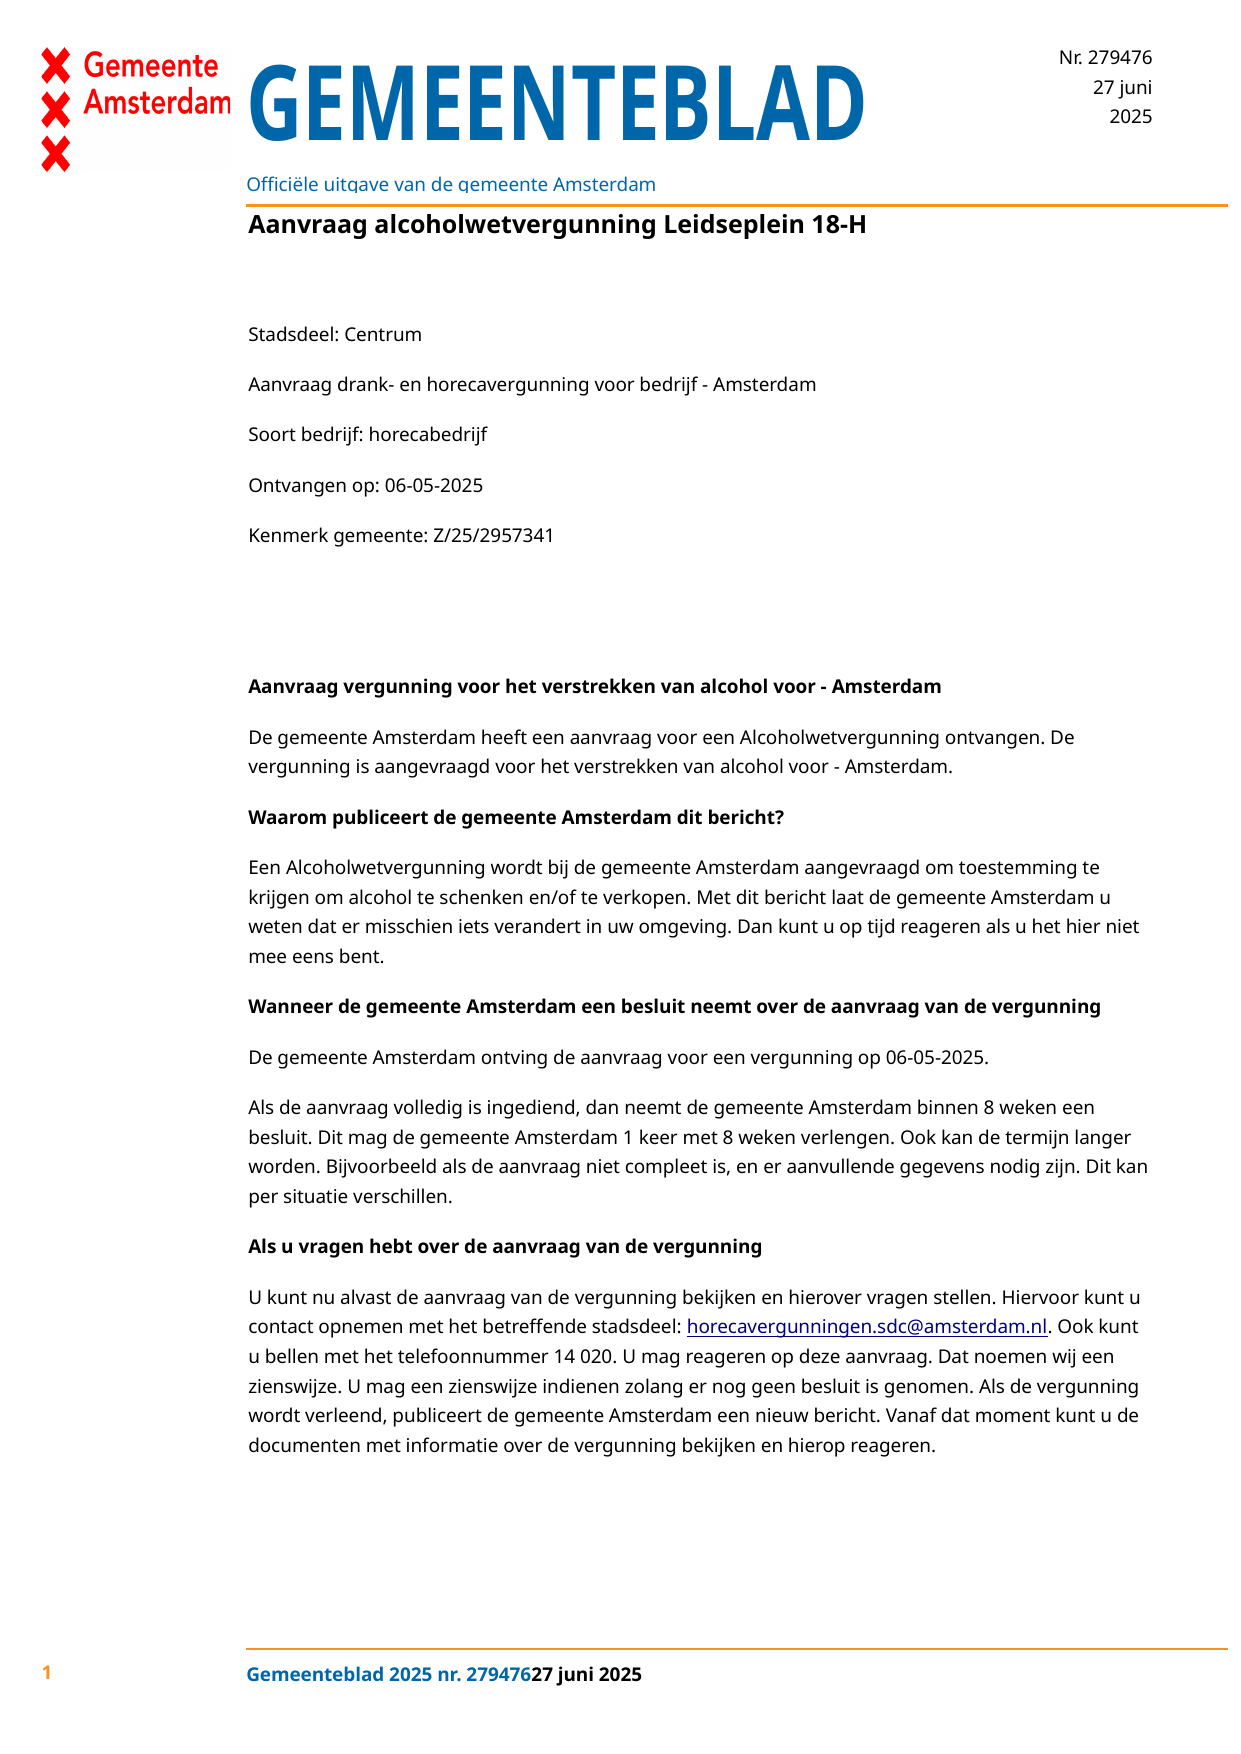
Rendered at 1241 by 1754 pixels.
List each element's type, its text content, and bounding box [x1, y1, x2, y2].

text Aanvraag alcoholwetvergunning Leidseplein 18-H [248, 207, 1152, 241]
text Soort bedrijf: horecabedrijf [248, 422, 1152, 447]
text Aanvraag vergunning voor het verstrekken van alcohol voor - Amsterdam [248, 674, 1152, 699]
text Als u vragen hebt over de aanvraag van de vergunning [248, 1234, 1152, 1259]
text De gemeente Amsterdam heeft een aanvraag voor een Alcoholwetvergunning ontvangen. De vergunning is aangevraagd voor het verstrekken van alcohol voor - Amsterdam. [248, 724, 1152, 779]
text Een Alcoholwetvergunning wordt bij de gemeente Amsterdam aangevraagd om toestemming te krijgen om alcohol te schenken en/of te verkopen. Met dit bericht laat de gemeente Amsterdam u weten dat er misschien iets verandert in uw omgeving. Dan kunt u op tijd reageren als u het hier niet mee eens bent. [248, 854, 1152, 969]
text Stadsdeel: Centrum [248, 321, 1152, 346]
text Wanneer de gemeente Amsterdam een besluit neemt over de aanvraag van de vergunning [248, 994, 1152, 1019]
text Als de aanvraag volledig is ingediend, dan neemt de gemeente Amsterdam binnen 8 weken een besluit. Dit mag de gemeente Amsterdam 1 keer met 8 weken verlengen. Ook kan de termijn langer worden. Bijvoorbeeld als de aanvraag niet compleet is, en er aanvullende gegevens nodig zijn. Dit kan per situatie verschillen. [248, 1094, 1152, 1209]
text U kunt nu alvast de aanvraag van de vergunning bekijken en hierover vragen stellen. Hiervoor kunt u contact opnemen met het betreffende stadsdeel: horecavergunningen.sdc@amsterdam.nl. Ook kunt u bellen met het telefoonnummer 14 020. U mag reageren op deze aanvraag. Dat noemen wij een zienswijze. U mag een zienswijze indienen zolang er nog geen besluit is genomen. Als de vergunning wordt verleend, publiceert de gemeente Amsterdam een nieuw bericht. Vanaf dat moment kunt u de documenten met informatie over de vergunning bekijken en hierop reageren. [248, 1284, 1152, 1458]
text Ontvangen op: 06-05-2025 [248, 472, 1152, 498]
text De gemeente Amsterdam ontving de aanvraag voor een vergunning op 06-05-2025. [248, 1044, 1152, 1070]
text Aanvraag drank- en horecavergunning voor bedrijf - Amsterdam [248, 371, 1152, 397]
text Kenmerk gemeente: Z/25/2957341 [248, 522, 1152, 548]
text Waarom publiceert de gemeente Amsterdam dit bericht? [248, 804, 1152, 830]
picture [41, 47, 231, 172]
